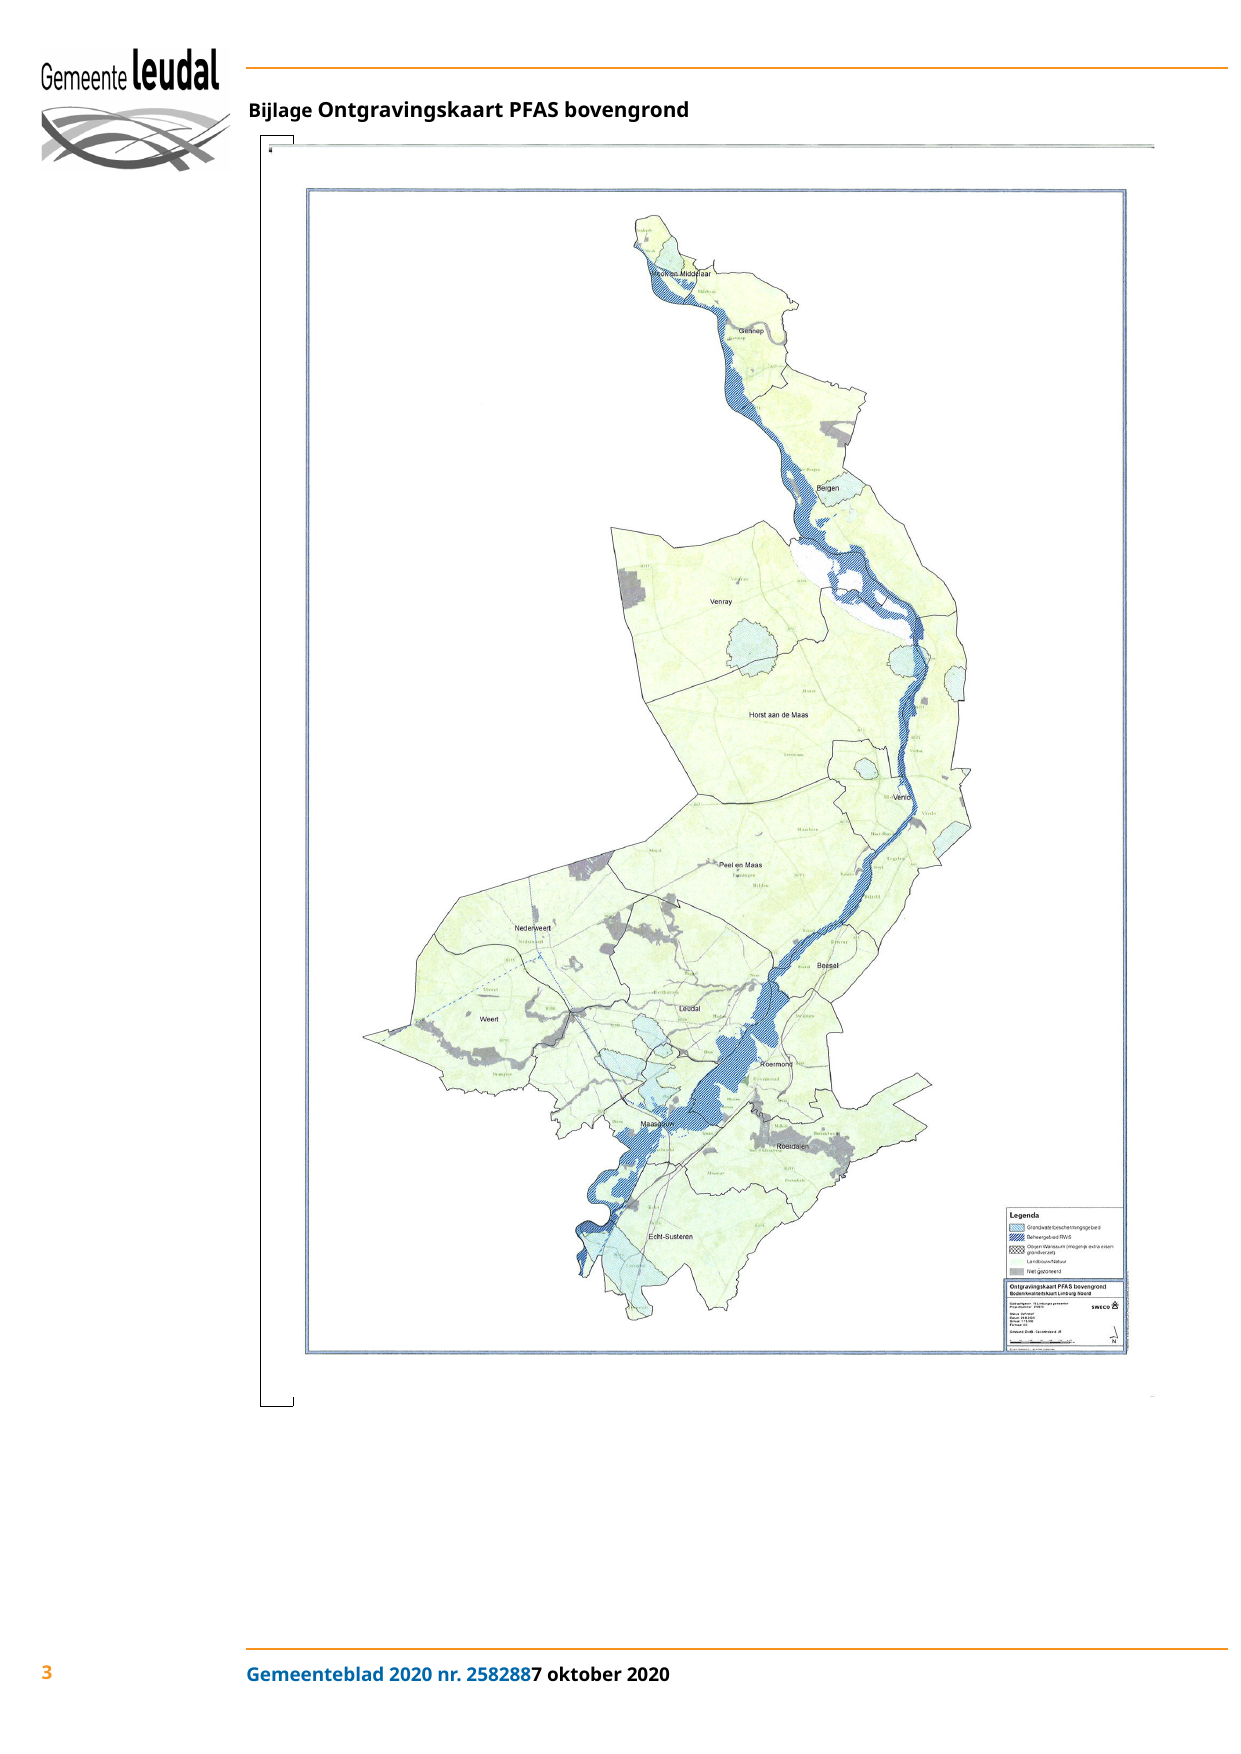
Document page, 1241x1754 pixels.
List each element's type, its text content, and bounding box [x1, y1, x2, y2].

picture [41, 47, 231, 172]
picture [268, 144, 1155, 1397]
text Bijlage Ontgravingskaart PFAS bovengrond [248, 95, 1152, 123]
